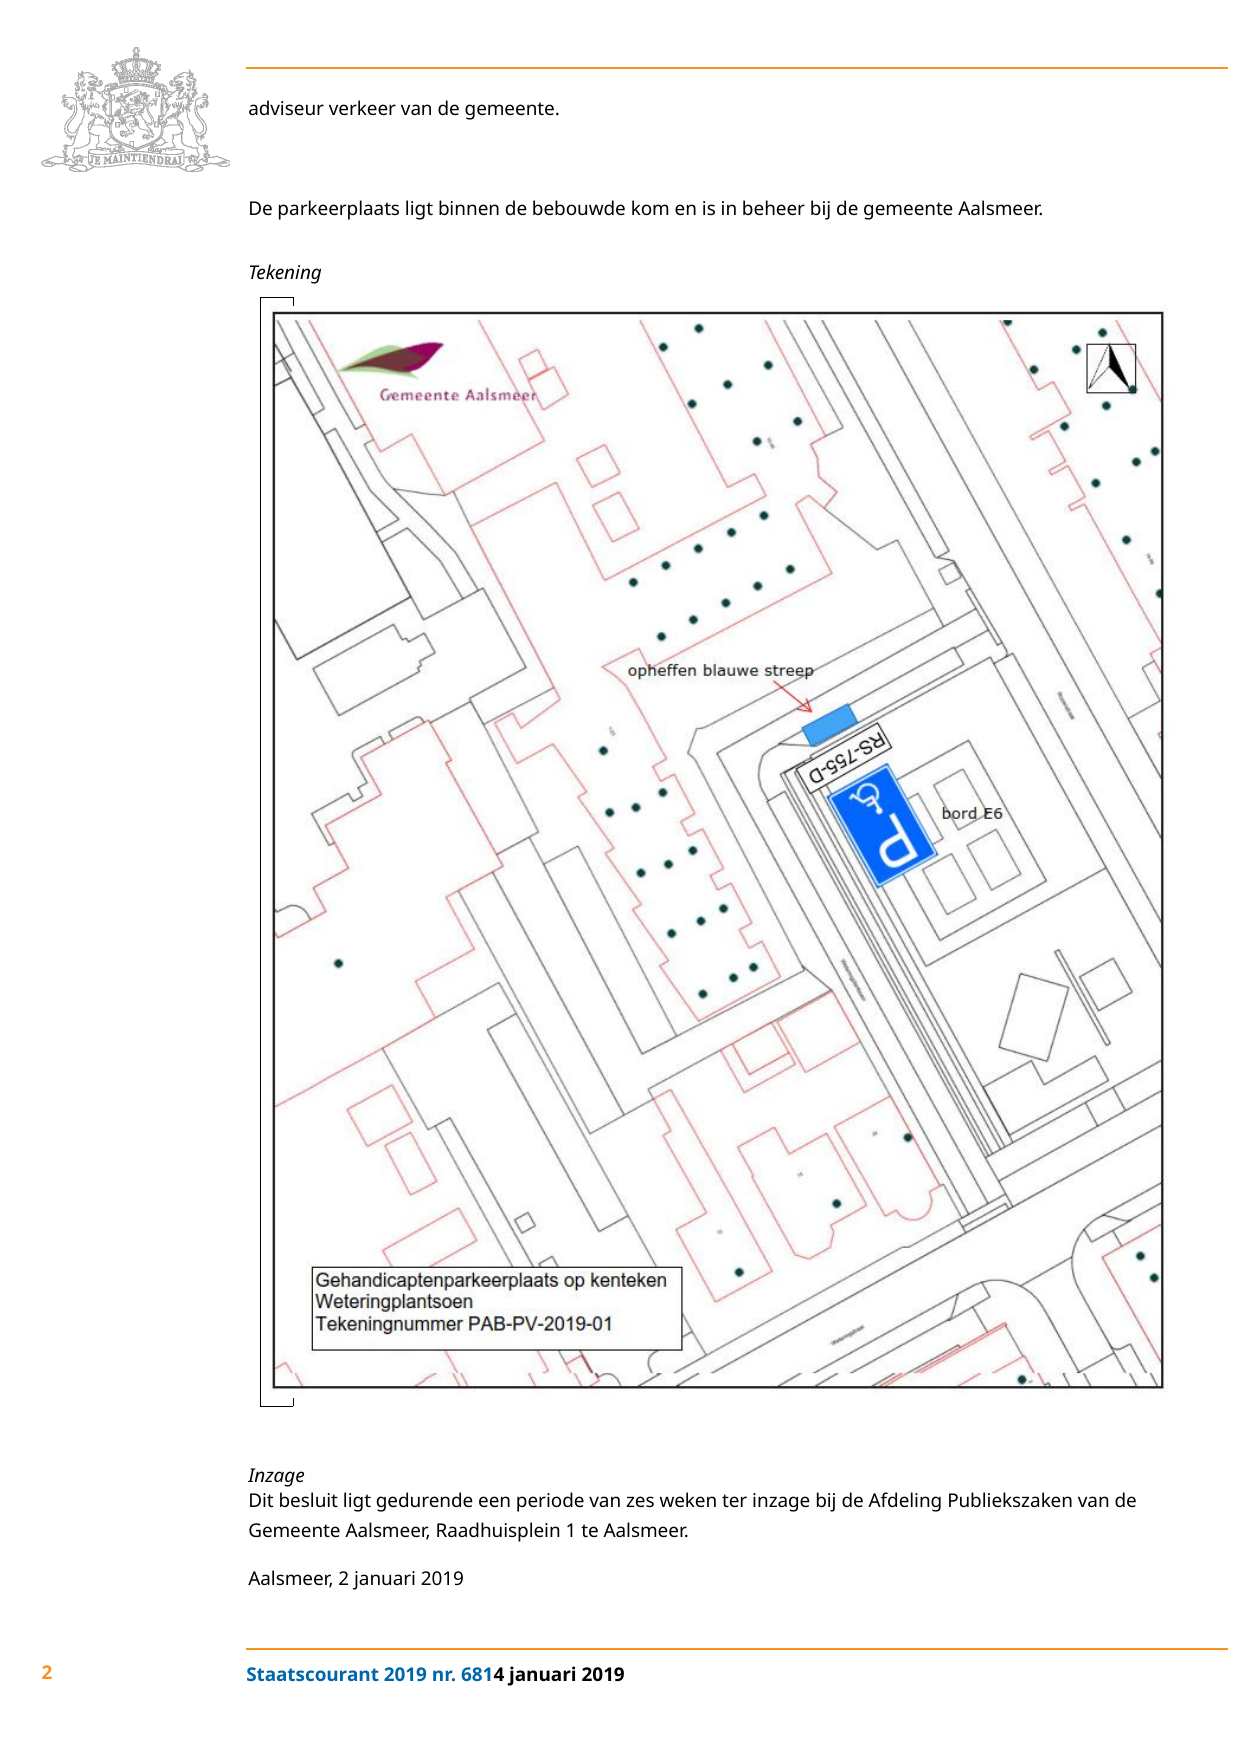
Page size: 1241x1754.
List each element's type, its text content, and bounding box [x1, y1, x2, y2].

text Aalsmeer, 2 januari 2019 [248, 1565, 1152, 1591]
text De parkeerplaats ligt binnen de bebouwde kom en is in beheer bij de gemeente Aalsmeer. [248, 196, 1152, 221]
text Inzage [248, 1462, 1152, 1488]
text adviseur verkeer van de gemeente. [248, 95, 1152, 121]
text Dit besluit ligt gedurende een periode van zes weken ter inzage bij de Afdeling Publiekszaken van de Gemeente Aalsmeer, Raadhuisplein 1 te Aalsmeer. [248, 1488, 1152, 1543]
picture [41, 47, 231, 172]
picture [268, 306, 1173, 1398]
text Tekening [248, 259, 1152, 285]
